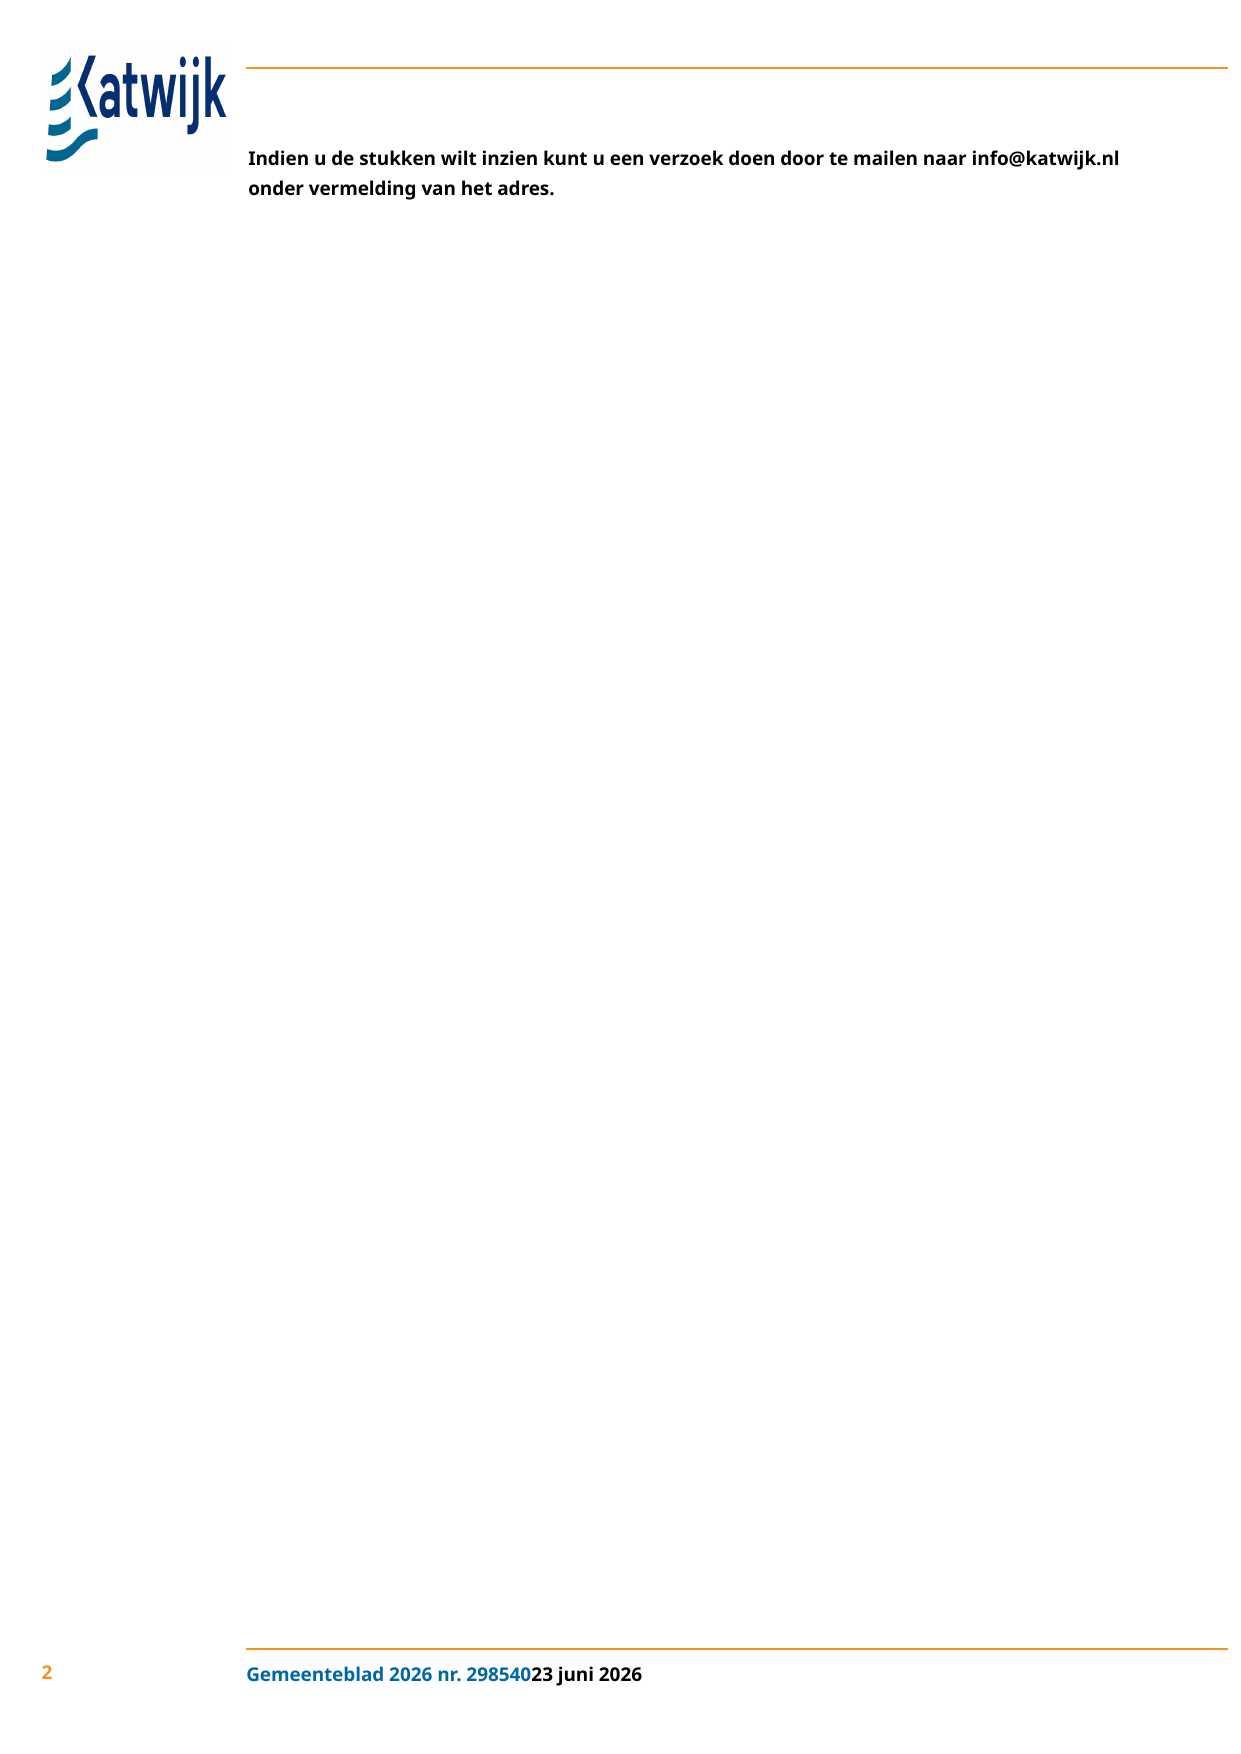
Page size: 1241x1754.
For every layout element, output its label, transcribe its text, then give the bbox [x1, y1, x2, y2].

text Indien u de stukken wilt inzien kunt u een verzoek doen door te mailen naar info@katwijk.nl onder vermelding van het adres. [248, 145, 1152, 201]
picture [41, 47, 231, 172]
